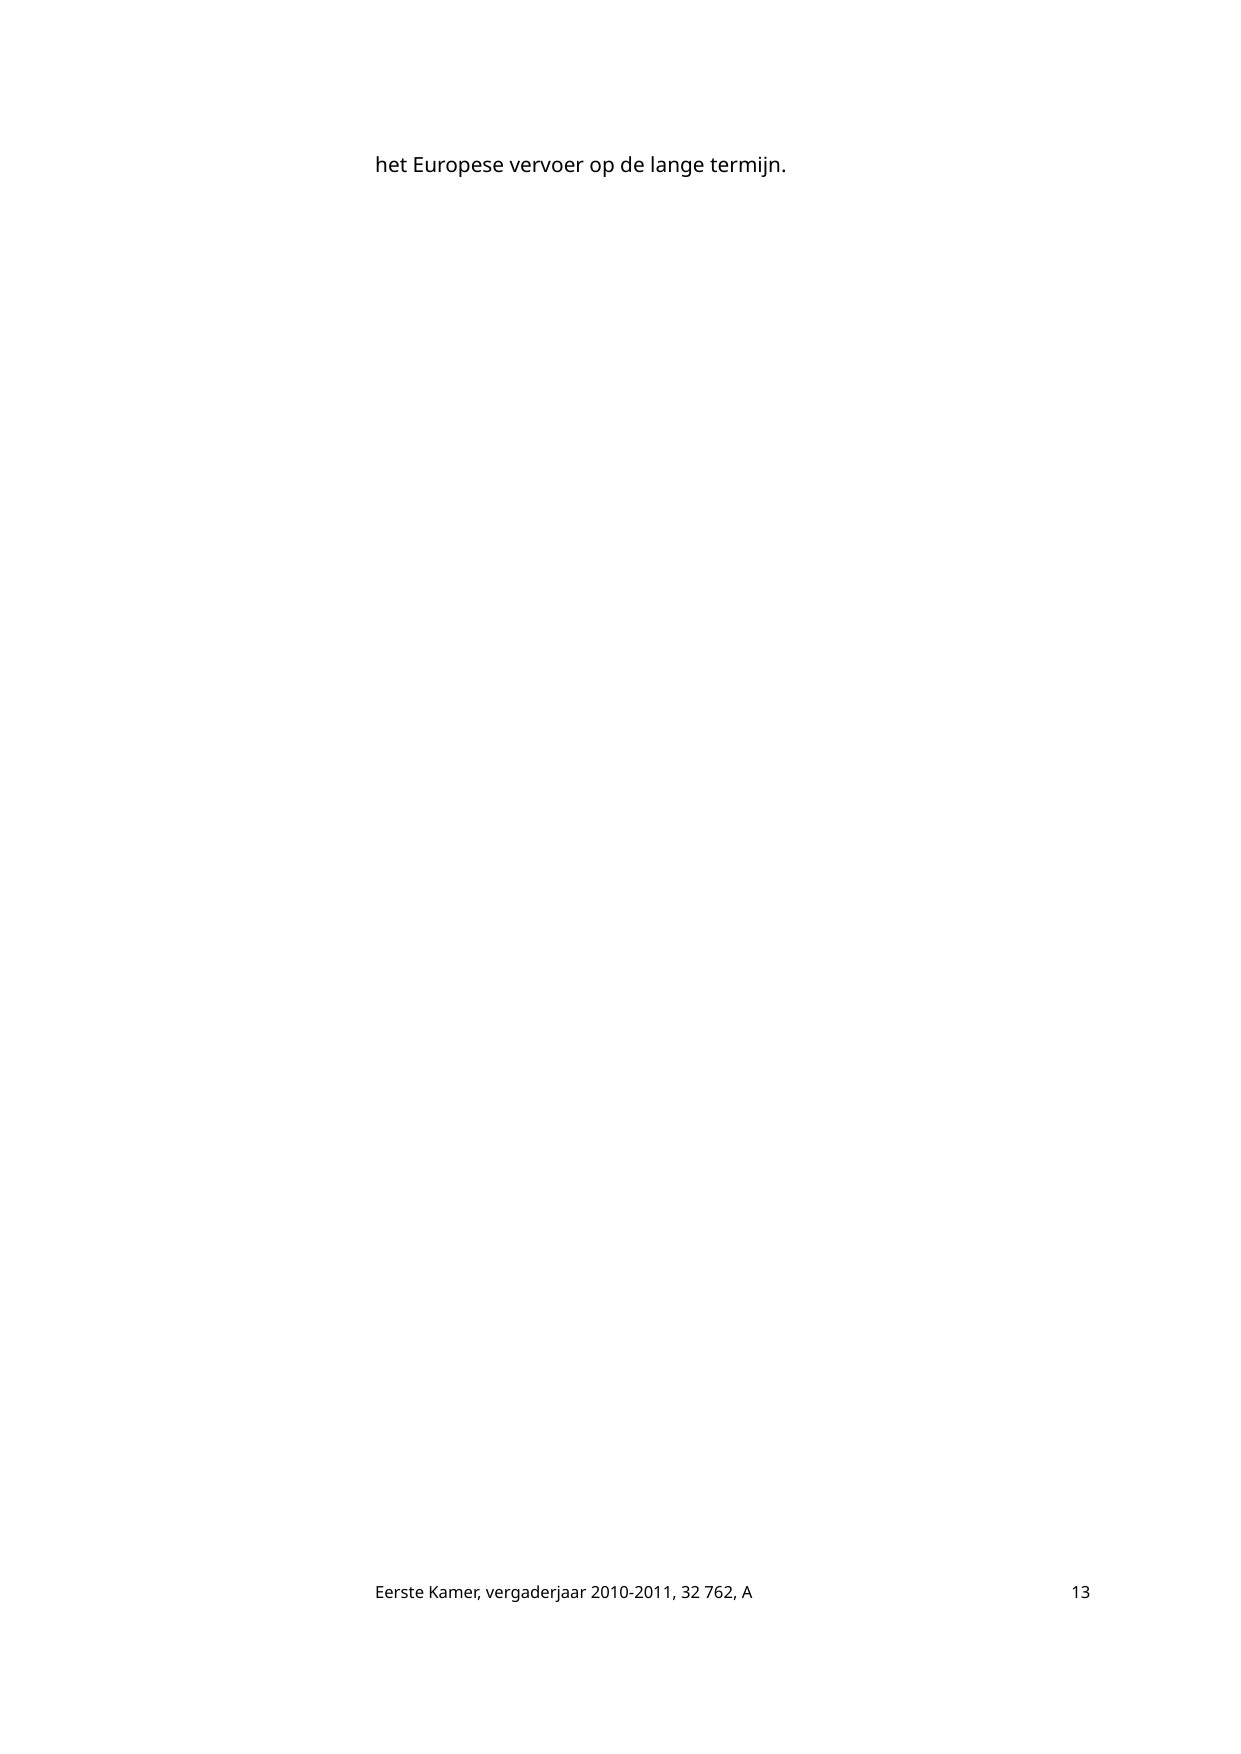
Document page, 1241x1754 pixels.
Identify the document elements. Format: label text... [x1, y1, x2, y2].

text het Europese vervoer op de lange termijn. [375, 150, 1090, 178]
